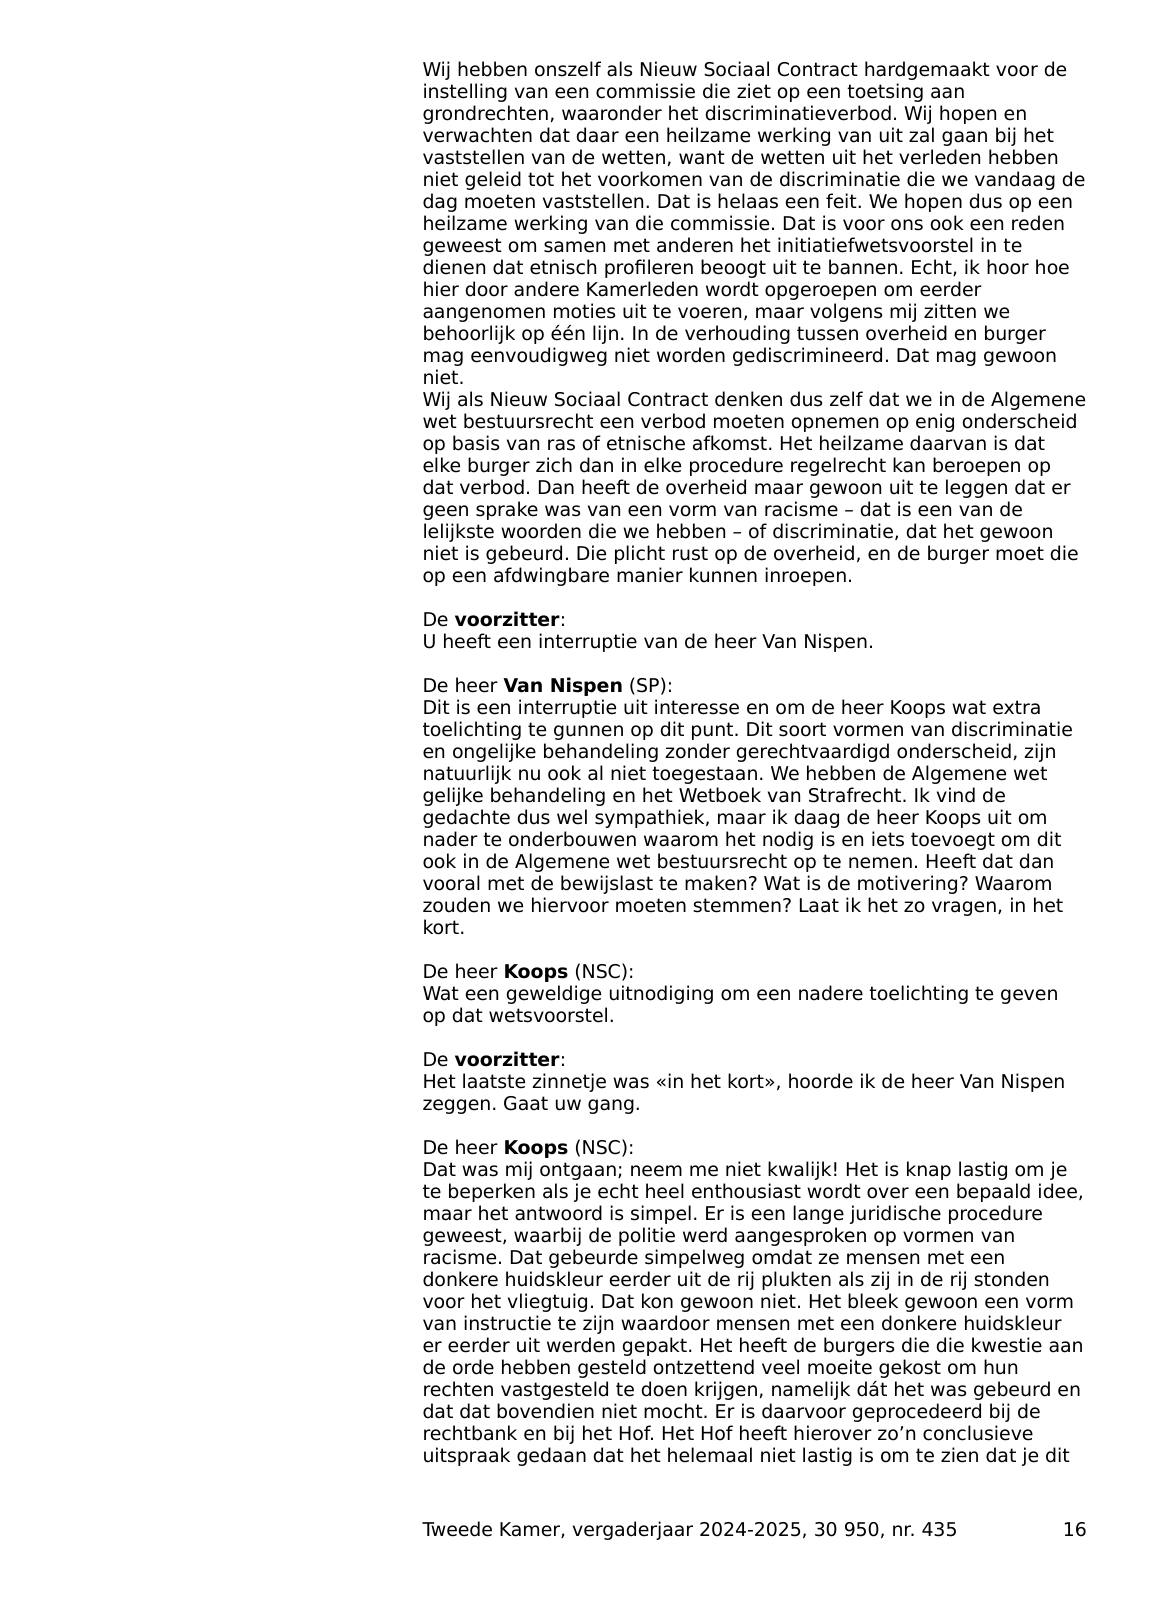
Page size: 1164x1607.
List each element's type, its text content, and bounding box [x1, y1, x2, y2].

text Wat een geweldige uitnodiging om een nadere toelichting te geven op dat wetsvoorstel. [422, 983, 1087, 1027]
text Het laatste zinnetje was «in het kort», hoorde ik de heer Van Nispen zeggen. Gaat uw gang. [422, 1071, 1087, 1115]
text Wij hebben onszelf als Nieuw Sociaal Contract hardgemaakt voor de instelling van een commissie die ziet op een toetsing aan grondrechten, waaronder het discriminatieverbod. Wij hopen en verwachten dat daar een heilzame werking van uit zal gaan bij het vaststellen van de wetten, want de wetten uit het verleden hebben niet geleid tot het voorkomen van de discriminatie die we vandaag de dag moeten vaststellen. Dat is helaas een feit. We hopen dus op een heilzame werking van die commissie. Dat is voor ons ook een reden geweest om samen met anderen het initiatiefwetsvoorstel in te dienen dat etnisch profileren beoogt uit te bannen. Echt, ik hoor hoe hier door andere Kamerleden wordt opgeroepen om eerder aangenomen moties uit te voeren, maar volgens mij zitten we behoorlijk op één lijn. In de verhouding tussen overheid en burger mag eenvoudigweg niet worden gediscrimineerd. Dat mag gewoon niet. [422, 59, 1087, 389]
text De heer Van Nispen (SP): [422, 675, 1087, 697]
text Dat was mij ontgaan; neem me niet kwalijk! Het is knap lastig om je te beperken als je echt heel enthousiast wordt over een bepaald idee, maar het antwoord is simpel. Er is een lange juridische procedure geweest, waarbij de politie werd aangesproken op vormen van racisme. Dat gebeurde simpelweg omdat ze mensen met een donkere huidskleur eerder uit de rij plukten als zij in de rij stonden voor het vliegtuig. Dat kon gewoon niet. Het bleek gewoon een vorm van instructie te zijn waardoor mensen met een donkere huidskleur er eerder uit werden gepakt. Het heeft de burgers die die kwestie aan de orde hebben gesteld ontzettend veel moeite gekost om hun rechten vastgesteld te doen krijgen, namelijk dát het was gebeurd en dat dat bovendien niet mocht. Er is daarvoor geprocedeerd bij de rechtbank en bij het Hof. Het Hof heeft hierover zo’n conclusieve uitspraak gedaan dat het helemaal niet lastig is om te zien dat je dit [422, 1159, 1087, 1467]
text De heer Koops (NSC): [422, 961, 1087, 983]
text De heer Koops (NSC): [422, 1137, 1087, 1159]
text Wij als Nieuw Sociaal Contract denken dus zelf dat we in de Algemene wet bestuursrecht een verbod moeten opnemen op enig onderscheid op basis van ras of etnische afkomst. Het heilzame daarvan is dat elke burger zich dan in elke procedure regelrecht kan beroepen op dat verbod. Dan heeft de overheid maar gewoon uit te leggen dat er geen sprake was van een vorm van racisme – dat is een van de lelijkste woorden die we hebben – of discriminatie, dat het gewoon niet is gebeurd. Die plicht rust op de overheid, en de burger moet die op een afdwingbare manier kunnen inroepen. [422, 389, 1087, 587]
text Dit is een interruptie uit interesse en om de heer Koops wat extra toelichting te gunnen op dit punt. Dit soort vormen van discriminatie en ongelijke behandeling zonder gerechtvaardigd onderscheid, zijn natuurlijk nu ook al niet toegestaan. We hebben de Algemene wet gelijke behandeling en het Wetboek van Strafrecht. Ik vind de gedachte dus wel sympathiek, maar ik daag de heer Koops uit om nader te onderbouwen waarom het nodig is en iets toevoegt om dit ook in de Algemene wet bestuursrecht op te nemen. Heeft dat dan vooral met de bewijslast te maken? Wat is de motivering? Waarom zouden we hiervoor moeten stemmen? Laat ik het zo vragen, in het kort. [422, 697, 1087, 939]
text De voorzitter: [422, 1049, 1087, 1071]
text U heeft een interruptie van de heer Van Nispen. [422, 631, 1087, 653]
text De voorzitter: [422, 609, 1087, 631]
